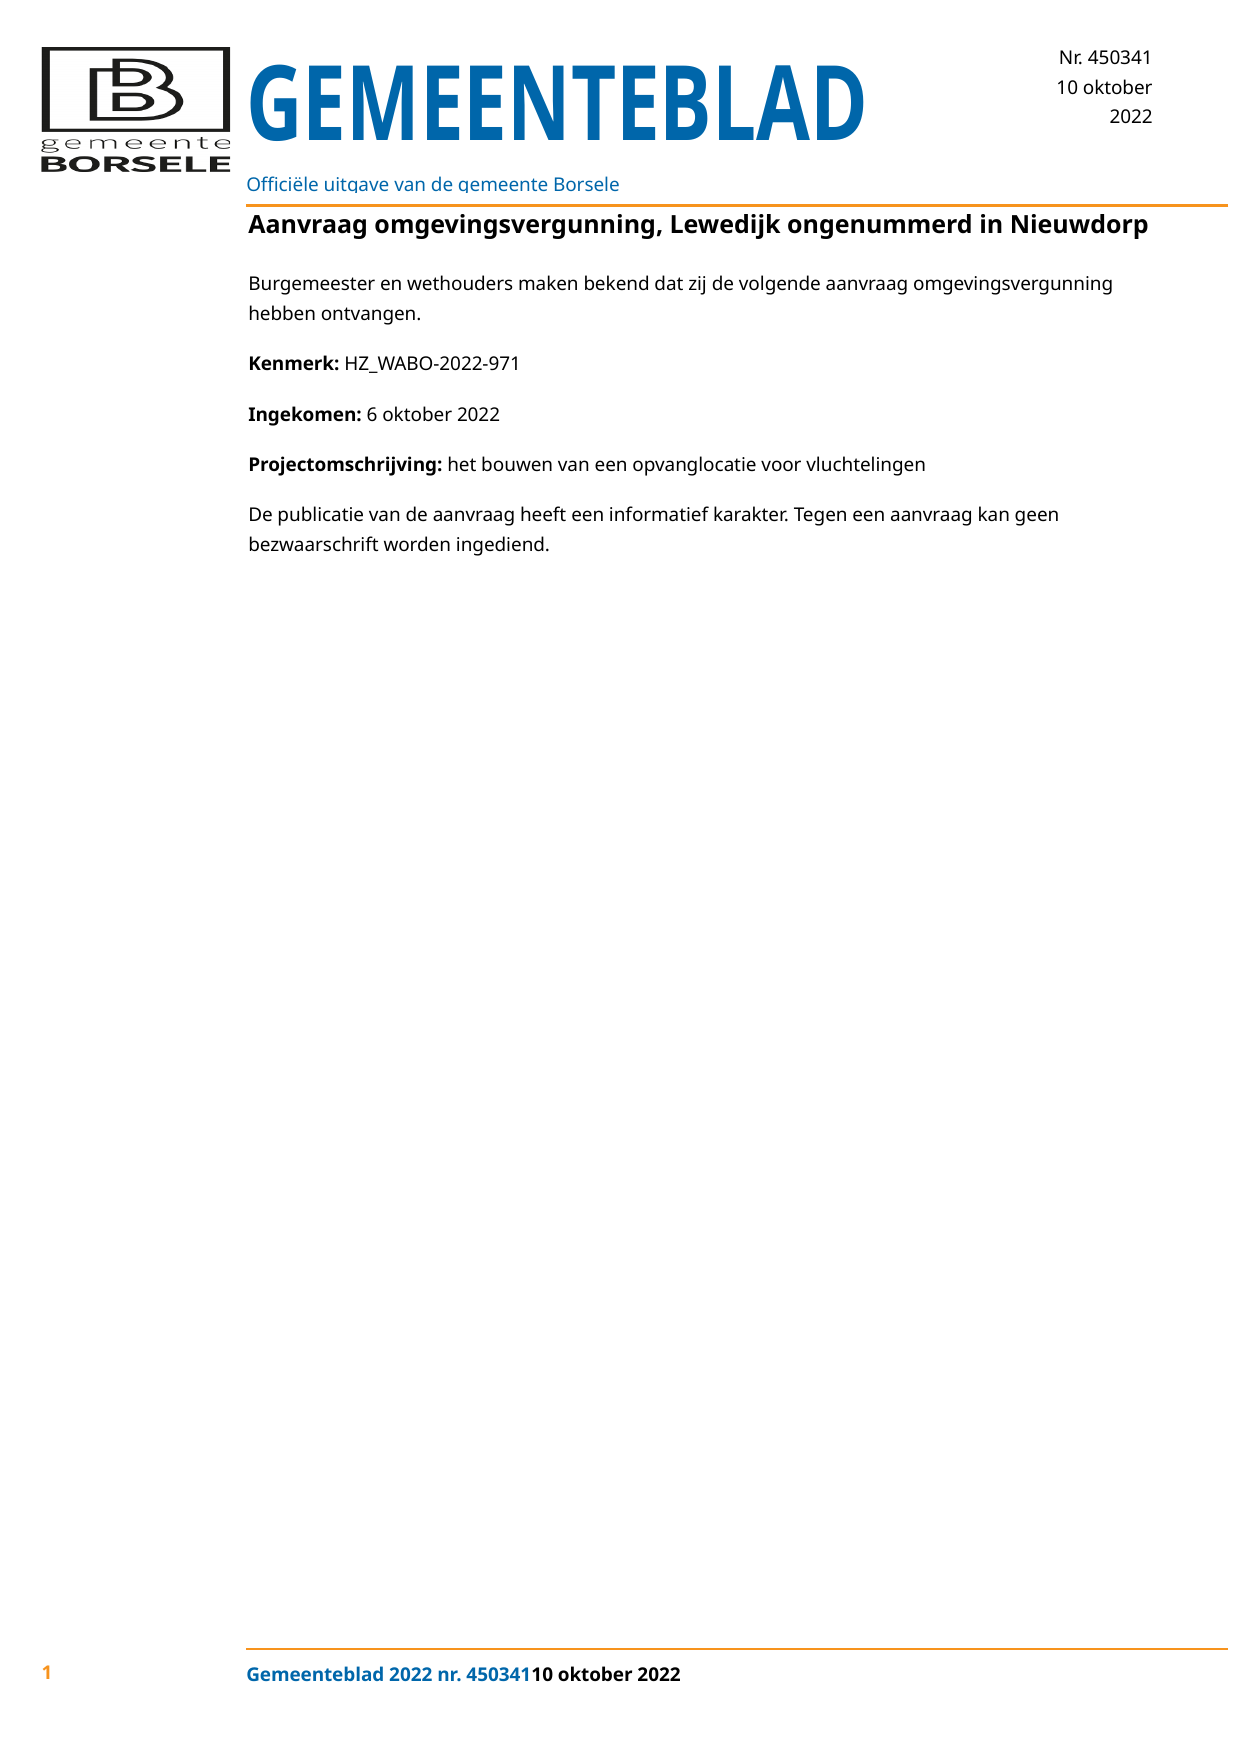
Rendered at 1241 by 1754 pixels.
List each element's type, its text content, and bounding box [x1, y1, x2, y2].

text Aanvraag omgevingsvergunning, Lewedijk ongenummerd in Nieuwdorp [248, 207, 1152, 241]
text Burgemeester en wethouders maken bekend dat zij de volgende aanvraag omgevingsvergunning hebben ontvangen. [248, 270, 1152, 326]
picture [41, 47, 231, 172]
text Ingekomen: 6 oktober 2022 [248, 401, 1152, 426]
text De publicatie van de aanvraag heeft een informatief karakter. Tegen een aanvraag kan geen bezwaarschrift worden ingediend. [248, 502, 1152, 557]
text Projectomschrijving: het bouwen van een opvanglocatie voor vluchtelingen [248, 451, 1152, 477]
text Kenmerk: HZ_WABO-2022-971 [248, 350, 1152, 376]
